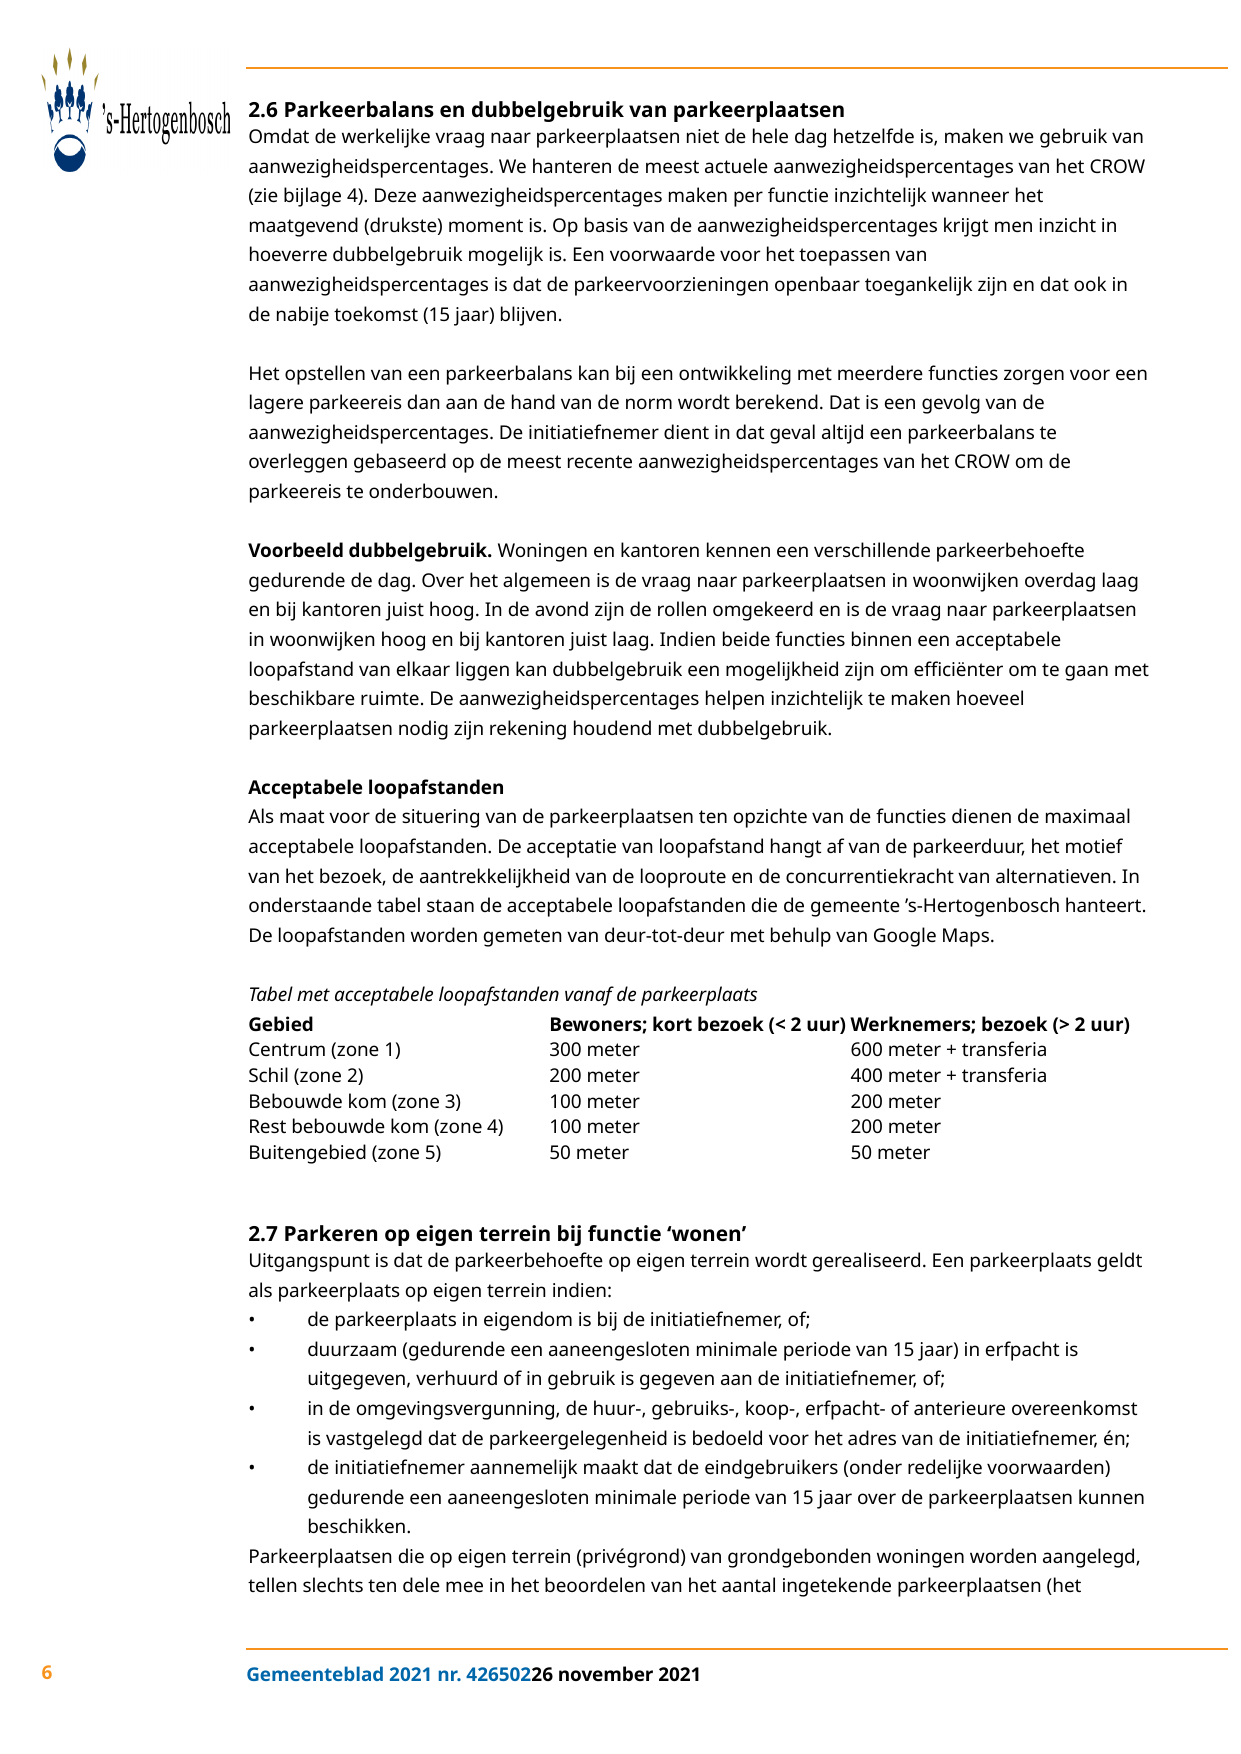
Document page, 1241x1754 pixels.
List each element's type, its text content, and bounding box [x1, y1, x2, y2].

table_cell Rest bebouwde kom (zone 4) [248, 1114, 549, 1139]
text Acceptabele loopafstanden [248, 774, 1152, 800]
table_cell 400 meter + transferia [850, 1062, 1152, 1088]
text 2.6 Parkeerbalans en dubbelgebruik van parkeerplaatsen [248, 95, 1152, 123]
list de parkeerplaats in eigendom is bij de initiatiefnemer, of; [248, 1306, 1152, 1332]
picture [41, 47, 231, 172]
table_cell 100 meter [549, 1088, 850, 1114]
table_cell 300 meter [549, 1037, 850, 1062]
table_header Bewoners; kort bezoek (< 2 uur) [549, 1011, 850, 1037]
table_cell 50 meter [850, 1140, 1152, 1165]
text Voorbeeld dubbelgebruik. Woningen en kantoren kennen een verschillende parkeerbehoefte gedurende de dag. Over het algemeen is de vraag naar parkeerplaatsen in woonwijken overdag laag en bij kantoren juist hoog. In de avond zijn de rollen omgekeerd en is de vraag naar parkeerplaatsen in woonwijken hoog en bij kantoren juist laag. Indien beide functies binnen een acceptabele loopafstand van elkaar liggen kan dubbelgebruik een mogelijkheid zijn om efficiënter om te gaan met beschikbare ruimte. De aanwezigheidspercentages helpen inzichtelijk te maken hoeveel parkeerplaatsen nodig zijn rekening houdend met dubbelgebruik. [248, 537, 1152, 741]
text Tabel met acceptabele loopafstanden vanaf de parkeerplaats [248, 981, 1152, 1007]
text Als maat voor de situering van de parkeerplaatsen ten opzichte van de functies dienen de maximaal acceptabele loopafstanden. De acceptatie van loopafstand hangt af van de parkeerduur, het motief van het bezoek, de aantrekkelijkheid van de looproute en de concurrentiekracht van alternatieven. In onderstaande tabel staan de acceptabele loopafstanden die de gemeente ’s-Hertogenbosch hanteert. De loopafstanden worden gemeten van deur-tot-deur met behulp van Google Maps. [248, 804, 1152, 948]
table_cell 200 meter [850, 1088, 1152, 1114]
table_cell Centrum (zone 1) [248, 1037, 549, 1062]
text Omdat de werkelijke vraag naar parkeerplaatsen niet de hele dag hetzelfde is, maken we gebruik van aanwezigheidspercentages. We hanteren de meest actuele aanwezigheidspercentages van het CROW (zie bijlage 4). Deze aanwezigheidspercentages maken per functie inzichtelijk wanneer het maatgevend (drukste) moment is. Op basis van de aanwezigheidspercentages krijgt men inzicht in hoeverre dubbelgebruik mogelijk is. Een voorwaarde voor het toepassen van aanwezigheidspercentages is dat de parkeervoorzieningen openbaar toegankelijk zijn en dat ook in de nabije toekomst (15 jaar) blijven. [248, 123, 1152, 326]
text Parkeerplaatsen die op eigen terrein (privégrond) van grondgebonden woningen worden aangelegd, tellen slechts ten dele mee in het beoordelen van het aantal ingetekende parkeerplaatsen (het [248, 1543, 1152, 1598]
table_cell Buitengebied (zone 5) [248, 1140, 549, 1165]
table_cell 200 meter [850, 1114, 1152, 1139]
table_header Werknemers; bezoek (> 2 uur) [850, 1011, 1152, 1037]
table_cell 600 meter + transferia [850, 1037, 1152, 1062]
table_cell 100 meter [549, 1114, 850, 1139]
list de initiatiefnemer aannemelijk maakt dat de eindgebruikers (onder redelijke voorwaarden) gedurende een aaneengesloten minimale periode van 15 jaar over de parkeerplaatsen kunnen beschikken. [248, 1454, 1152, 1539]
table_cell Bebouwde kom (zone 3) [248, 1088, 549, 1114]
list duurzaam (gedurende een aaneengesloten minimale periode van 15 jaar) in erfpacht is uitgegeven, verhuurd of in gebruik is gegeven aan de initiatiefnemer, of; [248, 1336, 1152, 1391]
text 2.7 Parkeren op eigen terrein bij functie ‘wonen’ [248, 1219, 1152, 1247]
table_header Gebied [248, 1011, 549, 1037]
table_cell 200 meter [549, 1062, 850, 1088]
table_cell Schil (zone 2) [248, 1062, 549, 1088]
text Het opstellen van een parkeerbalans kan bij een ontwikkeling met meerdere functies zorgen voor een lagere parkeereis dan aan de hand van de norm wordt berekend. Dat is een gevolg van de aanwezigheidspercentages. De initiatiefnemer dient in dat geval altijd een parkeerbalans te overleggen gebaseerd op de meest recente aanwezigheidspercentages van het CROW om de parkeereis te onderbouwen. [248, 360, 1152, 504]
table_cell 50 meter [549, 1140, 850, 1165]
list in de omgevingsvergunning, de huur-, gebruiks-, koop-, erfpacht- of anterieure overeenkomst is vastgelegd dat de parkeergelegenheid is bedoeld voor het adres van de initiatiefnemer, én; [248, 1395, 1152, 1451]
text Uitgangspunt is dat de parkeerbehoefte op eigen terrein wordt gerealiseerd. Een parkeerplaats geldt als parkeerplaats op eigen terrein indien: [248, 1247, 1152, 1303]
